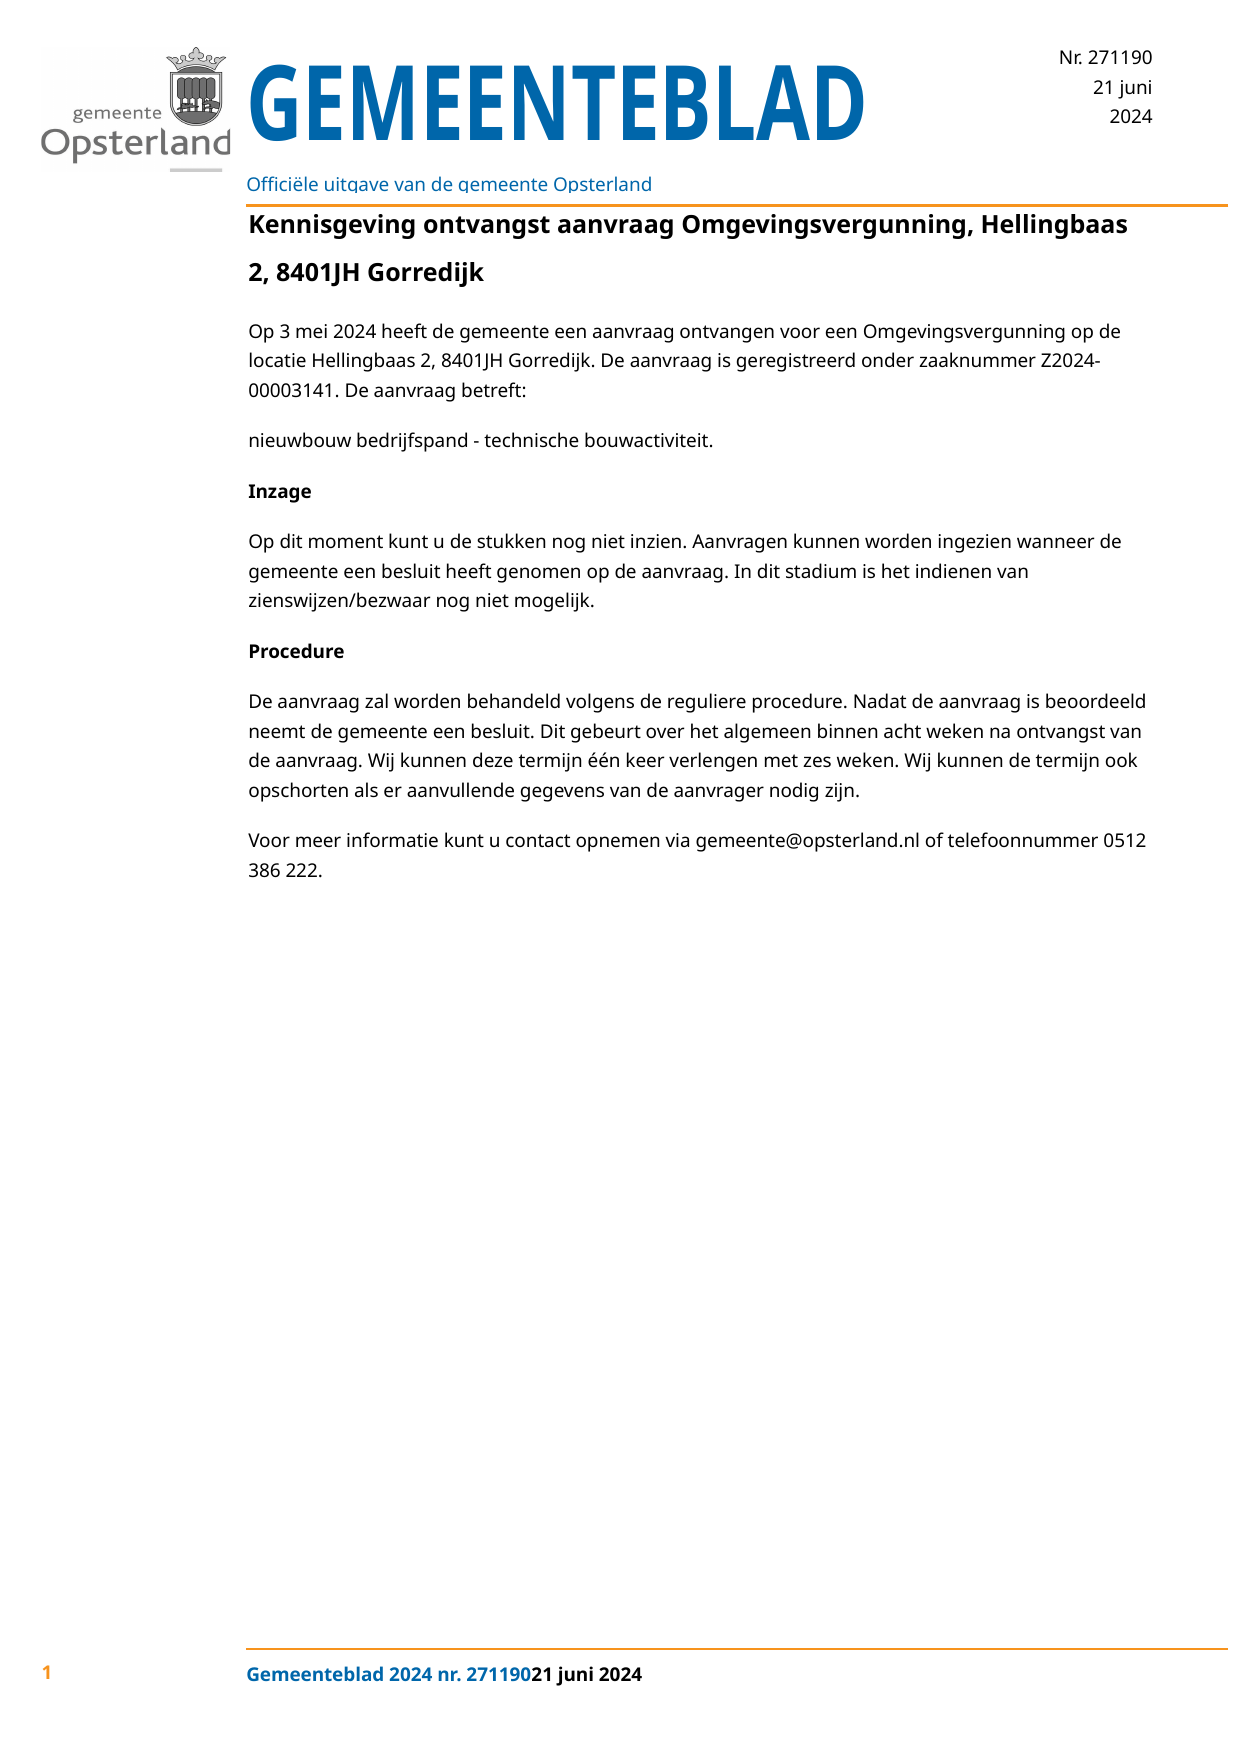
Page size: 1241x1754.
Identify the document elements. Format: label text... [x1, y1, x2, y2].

text nieuwbouw bedrijfspand - technische bouwactiviteit. [248, 427, 1152, 453]
text Procedure [248, 638, 1152, 664]
text Op dit moment kunt u de stukken nog niet inzien. Aanvragen kunnen worden ingezien wanneer de gemeente een besluit heeft genomen op de aanvraag. In dit stadium is het indienen van zienswijzen/bezwaar nog niet mogelijk. [248, 528, 1152, 613]
text Inzage [248, 478, 1152, 504]
text De aanvraag zal worden behandeld volgens de reguliere procedure. Nadat de aanvraag is beoordeeld neemt de gemeente een besluit. Dit gebeurt over het algemeen binnen acht weken na ontvangst van de aanvraag. Wij kunnen deze termijn één keer verlengen met zes weken. Wij kunnen de termijn ook opschorten als er aanvullende gegevens van de aanvrager nodig zijn. [248, 688, 1152, 803]
text Kennisgeving ontvangst aanvraag Omgevingsvergunning, Hellingbaas 2, 8401JH Gorredijk [248, 207, 1152, 288]
picture [41, 47, 231, 172]
text Op 3 mei 2024 heeft de gemeente een aanvraag ontvangen voor een Omgevingsvergunning op de locatie Hellingbaas 2, 8401JH Gorredijk. De aanvraag is geregistreerd onder zaaknummer Z2024-00003141. De aanvraag betreft: [248, 318, 1152, 403]
text Voor meer informatie kunt u contact opnemen via gemeente@opsterland.nl of telefoonnummer 0512 386 222. [248, 827, 1152, 883]
